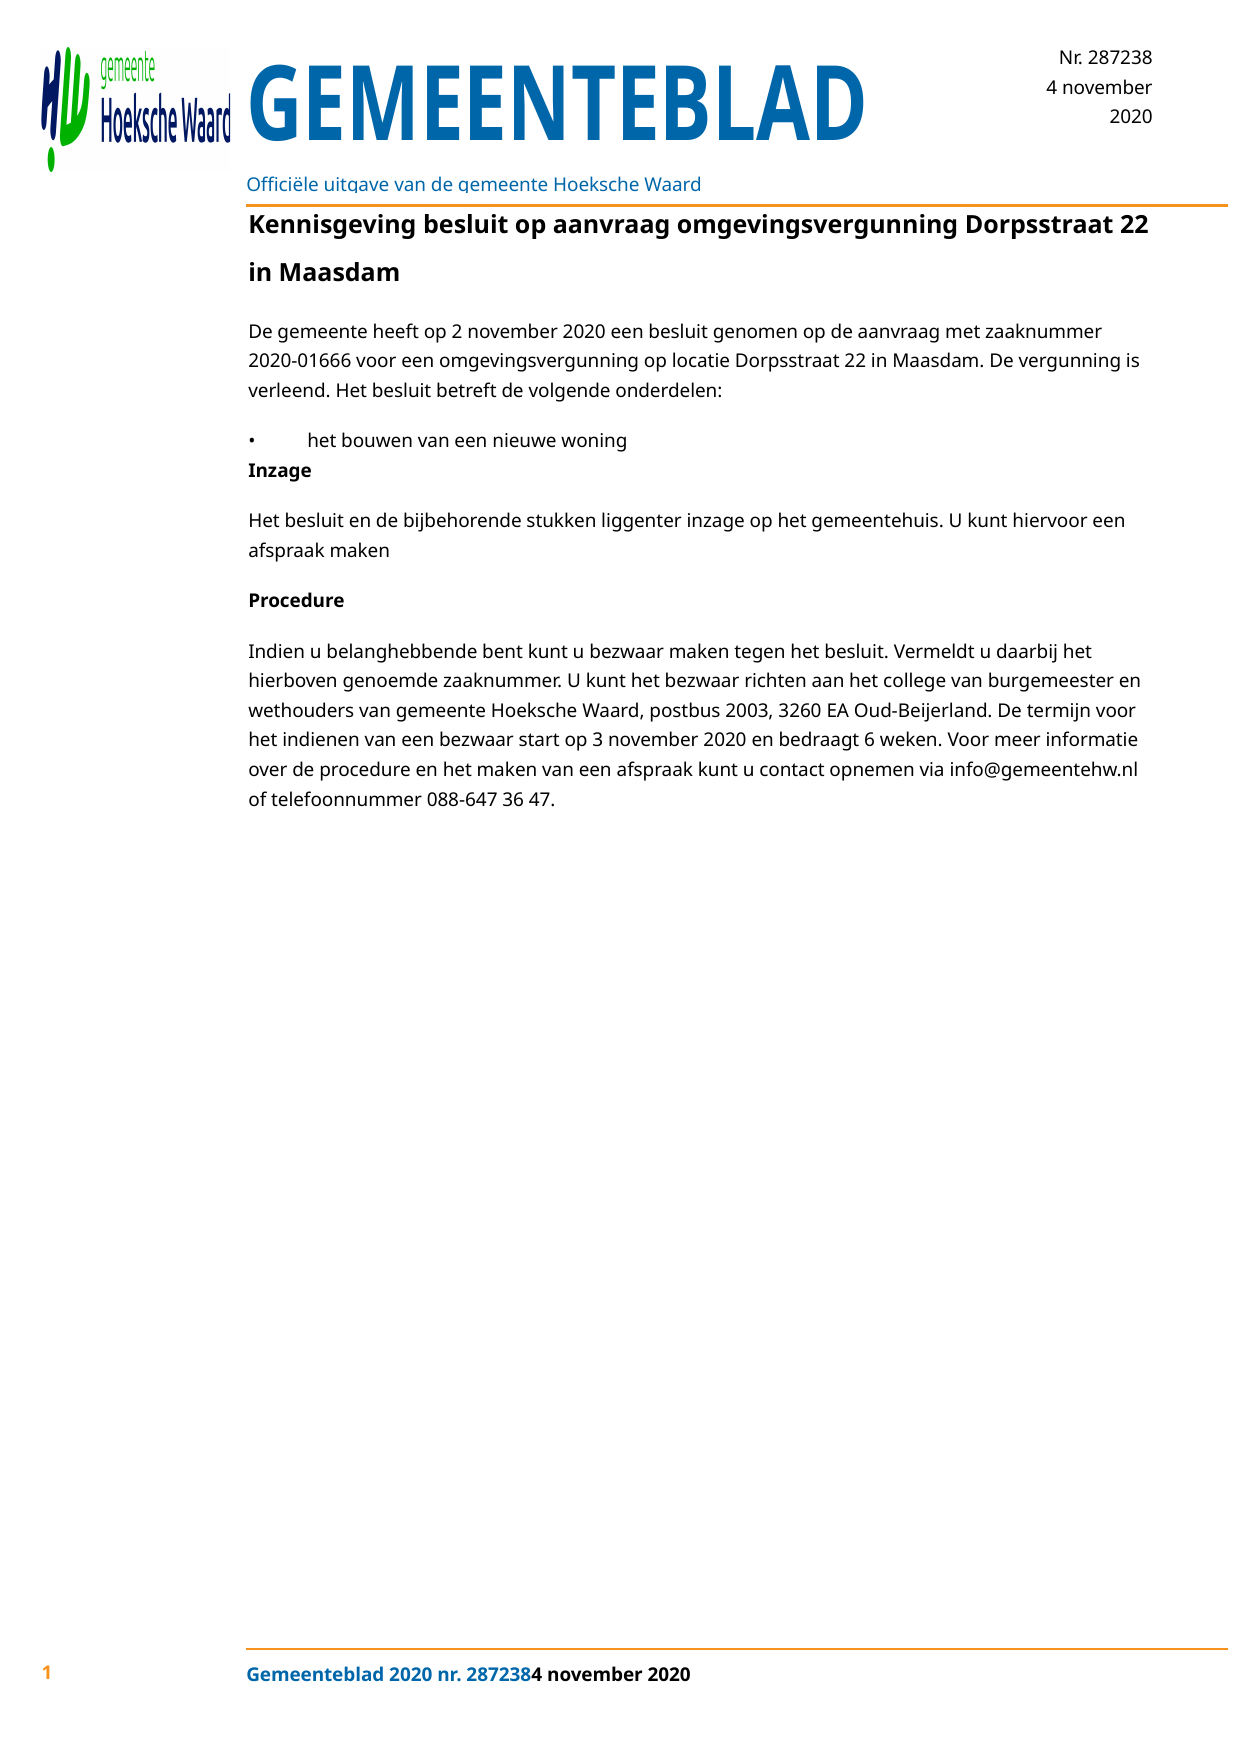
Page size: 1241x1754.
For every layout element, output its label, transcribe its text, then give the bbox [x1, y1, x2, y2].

text De gemeente heeft op 2 november 2020 een besluit genomen op de aanvraag met zaaknummer 2020-01666 voor een omgevingsvergunning op locatie Dorpsstraat 22 in Maasdam. De vergunning is verleend. Het besluit betreft de volgende onderdelen: [248, 318, 1152, 403]
text Inzage [248, 457, 1152, 483]
text Procedure [248, 587, 1152, 613]
picture [41, 47, 231, 172]
text Indien u belanghebbende bent kunt u bezwaar maken tegen het besluit. Vermeldt u daarbij het hierboven genoemde zaaknummer. U kunt het bezwaar richten aan het college van burgemeester en wethouders van gemeente Hoeksche Waard, postbus 2003, 3260 EA Oud-Beijerland. De termijn voor het indienen van een bezwaar start op 3 november 2020 en bedraagt 6 weken. Voor meer informatie over de procedure en het maken van een afspraak kunt u contact opnemen via info@gemeentehw.nl of telefoonnummer 088-647 36 47. [248, 638, 1152, 812]
text Kennisgeving besluit op aanvraag omgevingsvergunning Dorpsstraat 22 in Maasdam [248, 207, 1152, 288]
text Het besluit en de bijbehorende stukken liggenter inzage op het gemeentehuis. U kunt hiervoor een afspraak maken [248, 507, 1152, 563]
list het bouwen van een nieuwe woning [248, 427, 1152, 453]
